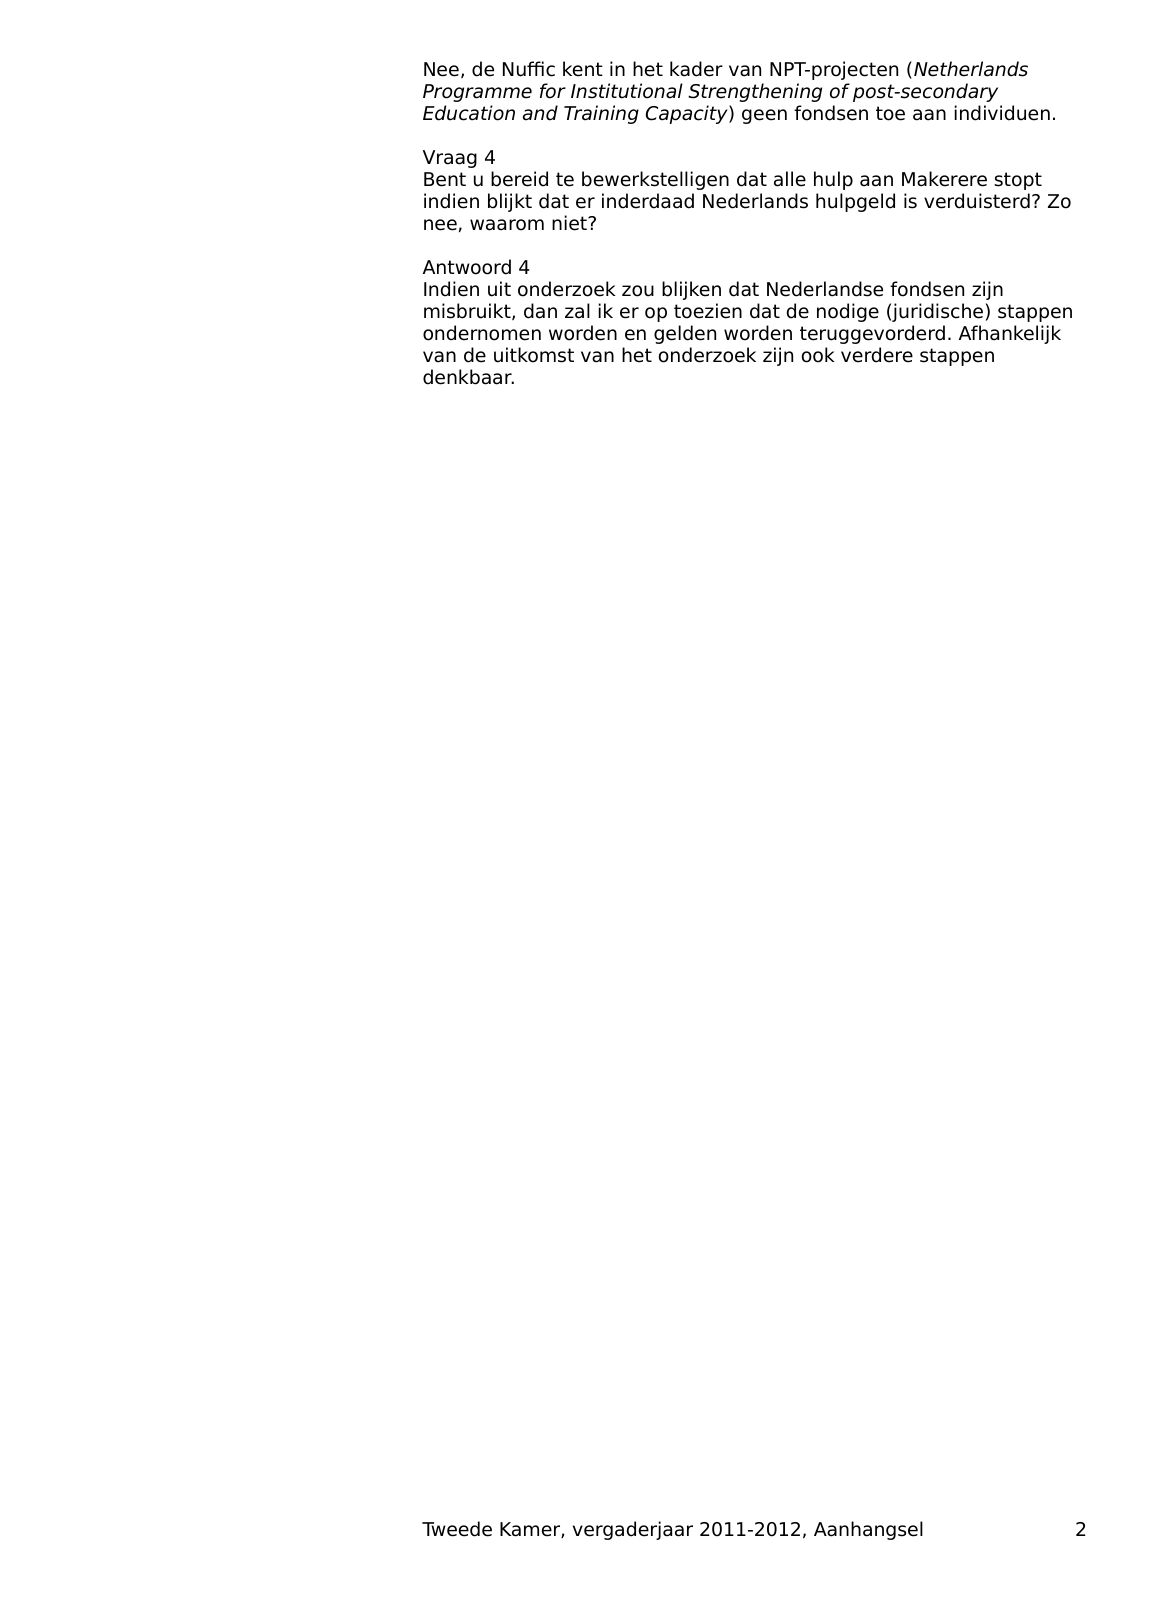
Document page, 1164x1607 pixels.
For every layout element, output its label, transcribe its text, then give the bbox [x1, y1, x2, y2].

text Vraag 4 [422, 147, 1087, 169]
text Indien uit onderzoek zou blijken dat Nederlandse fondsen zijn misbruikt, dan zal ik er op toezien dat de nodige (juridische) stappen ondernomen worden en gelden worden teruggevorderd. Afhankelijk van de uitkomst van het onderzoek zijn ook verdere stappen denkbaar. [422, 279, 1087, 389]
text Nee, de Nuffic kent in het kader van NPT-projecten (Netherlands Programme for Institutional Strengthening of post-secondary Education and Training Capacity) geen fondsen toe aan individuen. [422, 59, 1087, 125]
text Antwoord 4 [422, 257, 1087, 279]
text Bent u bereid te bewerkstelligen dat alle hulp aan Makerere stopt indien blijkt dat er inderdaad Nederlands hulpgeld is verduisterd? Zo nee, waarom niet? [422, 169, 1087, 235]
